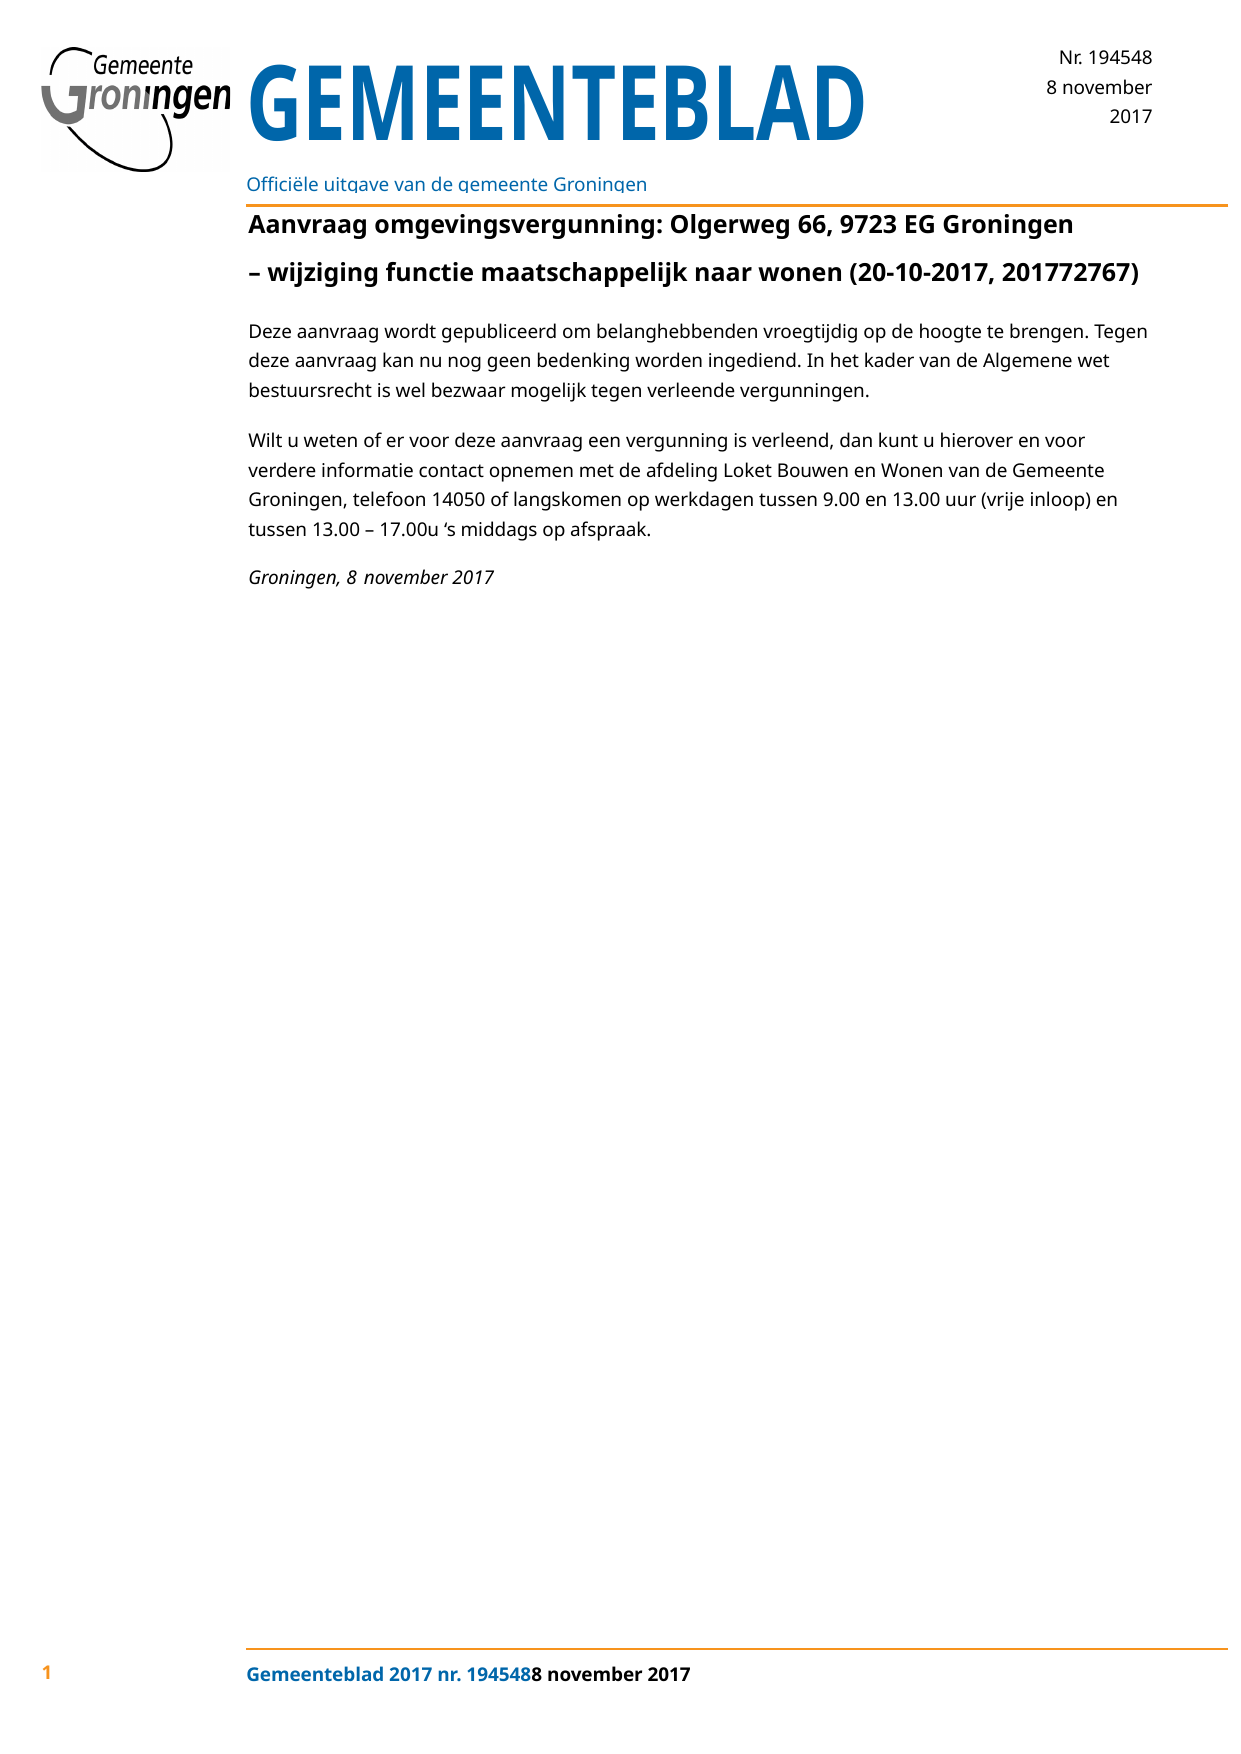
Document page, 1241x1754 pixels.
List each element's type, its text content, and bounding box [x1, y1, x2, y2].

text Deze aanvraag wordt gepubliceerd om belanghebbenden vroegtijdig op de hoogte te brengen. Tegen deze aanvraag kan nu nog geen bedenking worden ingediend. In het kader van de Algemene wet bestuursrecht is wel bezwaar mogelijk tegen verleende vergunningen. [248, 318, 1152, 403]
picture [41, 47, 231, 172]
text Wilt u weten of er voor deze aanvraag een vergunning is verleend, dan kunt u hierover en voor verdere informatie contact opnemen met de afdeling Loket Bouwen en Wonen van de Gemeente Groningen, telefoon 14050 of langskomen op werkdagen tussen 9.00 en 13.00 uur (vrije inloop) en tussen 13.00 – 17.00u ‘s middags op afspraak. [248, 427, 1152, 542]
text Groningen, 8 november 2017 [248, 564, 1152, 590]
text Aanvraag omgevingsvergunning: Olgerweg 66, 9723 EG Groningen – wijziging functie maatschappelijk naar wonen (20-10-2017, 201772767) [248, 207, 1152, 288]
